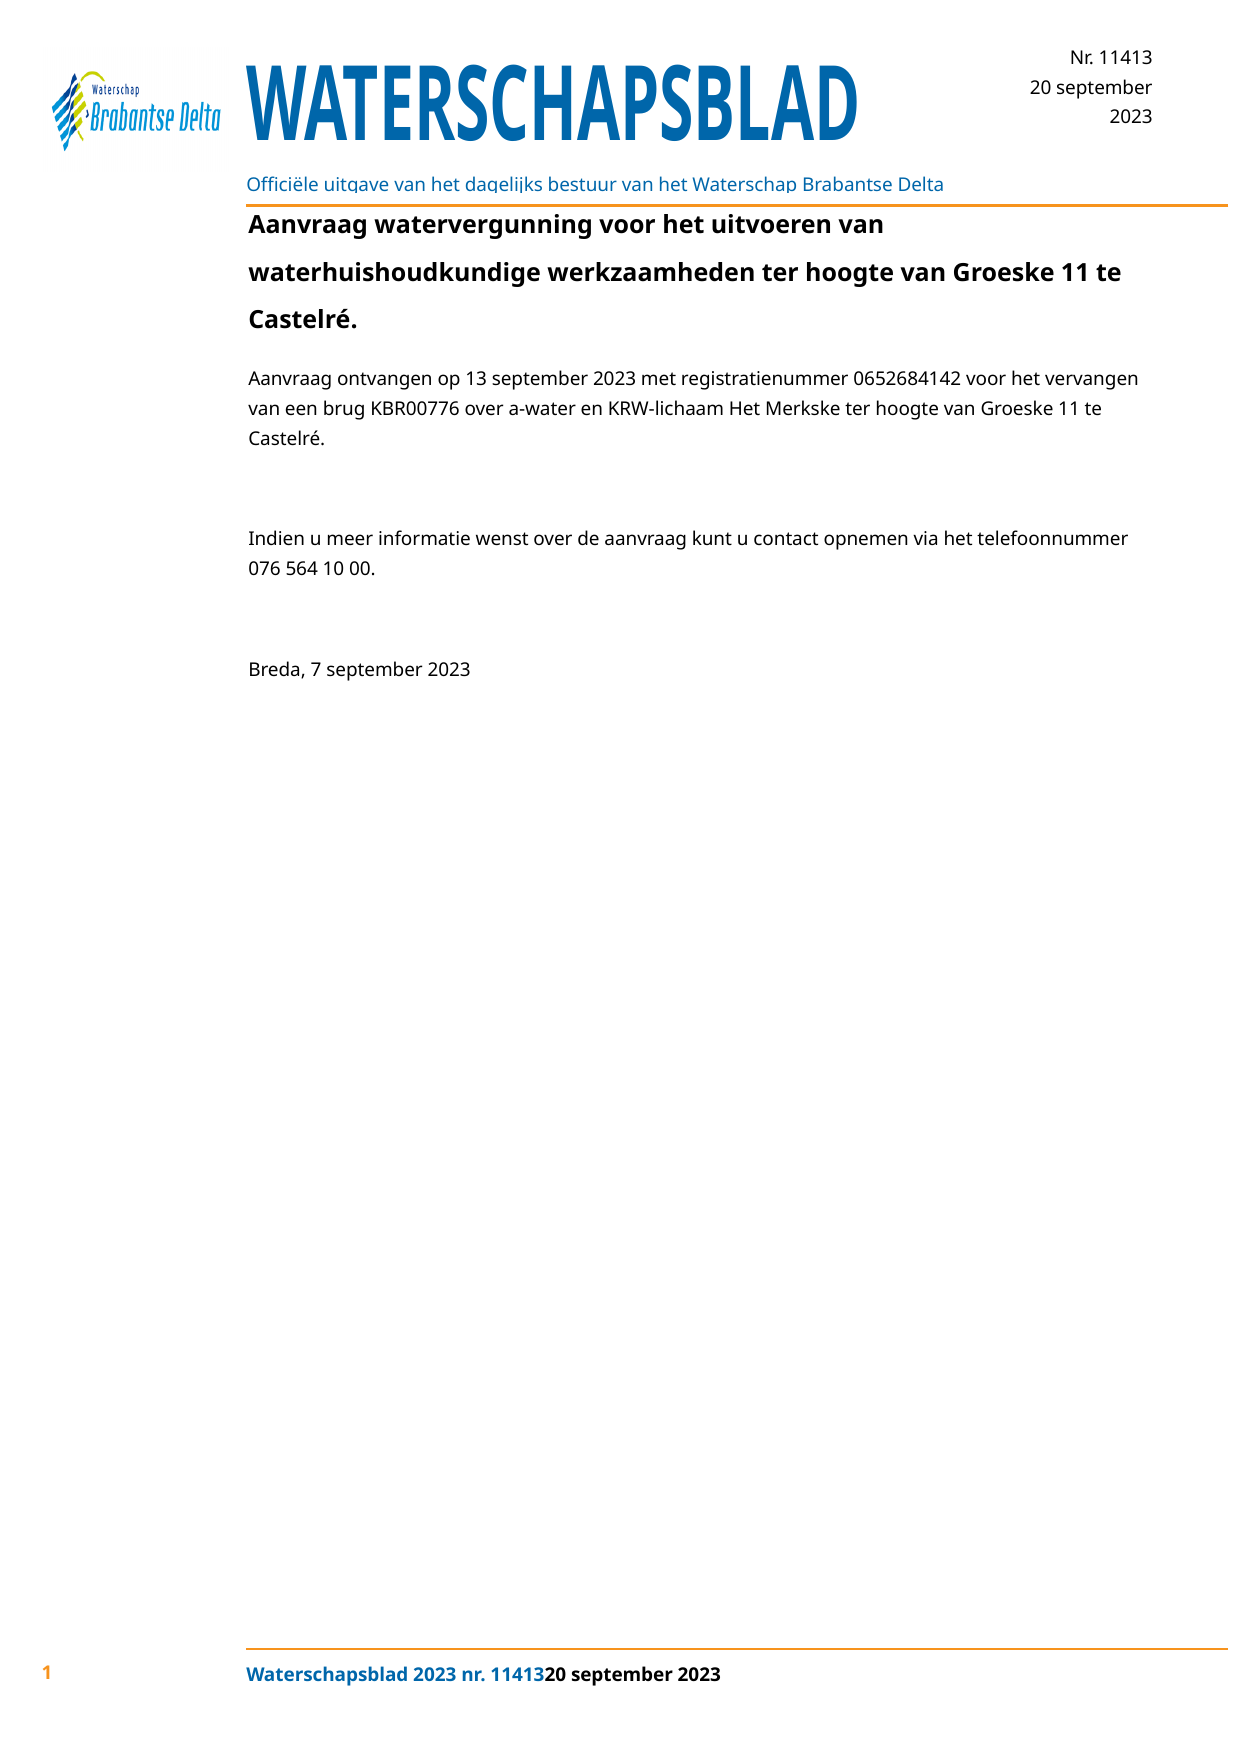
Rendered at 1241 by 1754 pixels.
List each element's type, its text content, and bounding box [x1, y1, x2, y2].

text Aanvraag watervergunning voor het uitvoeren van waterhuishoudkundige werkzaamheden ter hoogte van Groeske 11 te Castelré. [248, 207, 1152, 336]
text Indien u meer informatie wenst over de aanvraag kunt u contact opnemen via het telefoonnummer 076 564 10 00. [248, 526, 1152, 581]
text Breda, 7 september 2023 [248, 656, 1152, 682]
picture [41, 47, 231, 172]
text Aanvraag ontvangen op 13 september 2023 met registratienummer 0652684142 voor het vervangen van een brug KBR00776 over a-water en KRW-lichaam Het Merkske ter hoogte van Groeske 11 te Castelré. [248, 366, 1152, 450]
